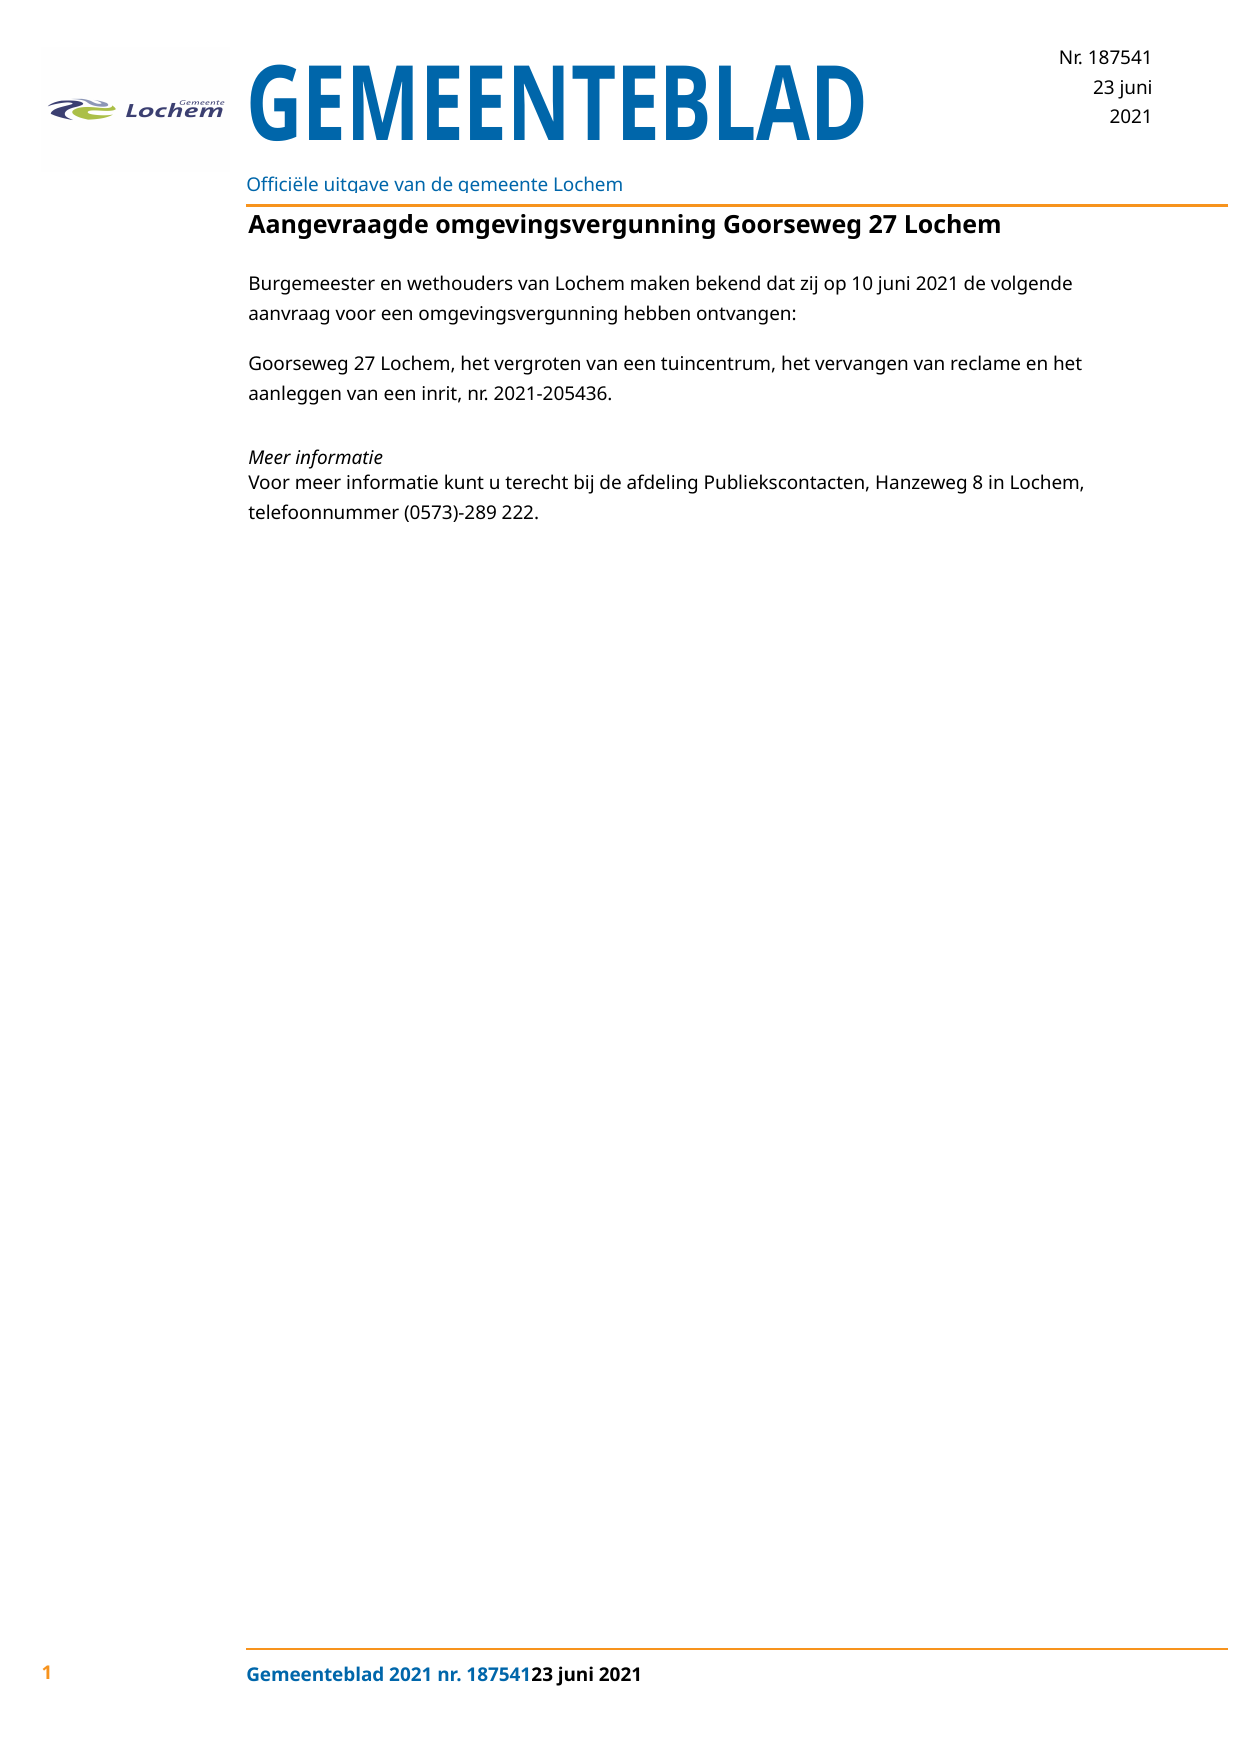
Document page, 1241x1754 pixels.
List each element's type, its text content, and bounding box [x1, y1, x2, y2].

text Meer informatie [248, 444, 1152, 469]
text Burgemeester en wethouders van Lochem maken bekend dat zij op 10 juni 2021 de volgende aanvraag voor een omgevingsvergunning hebben ontvangen: [248, 270, 1152, 326]
text Goorseweg 27 Lochem, het vergroten van een tuincentrum, het vervangen van reclame en het aanleggen van een inrit, nr. 2021-205436. [248, 350, 1152, 406]
text Voor meer informatie kunt u terecht bij de afdeling Publiekscontacten, Hanzeweg 8 in Lochem, telefoonnummer (0573)-289 222. [248, 469, 1152, 525]
picture [41, 47, 231, 172]
text Aangevraagde omgevingsvergunning Goorseweg 27 Lochem [248, 207, 1152, 241]
